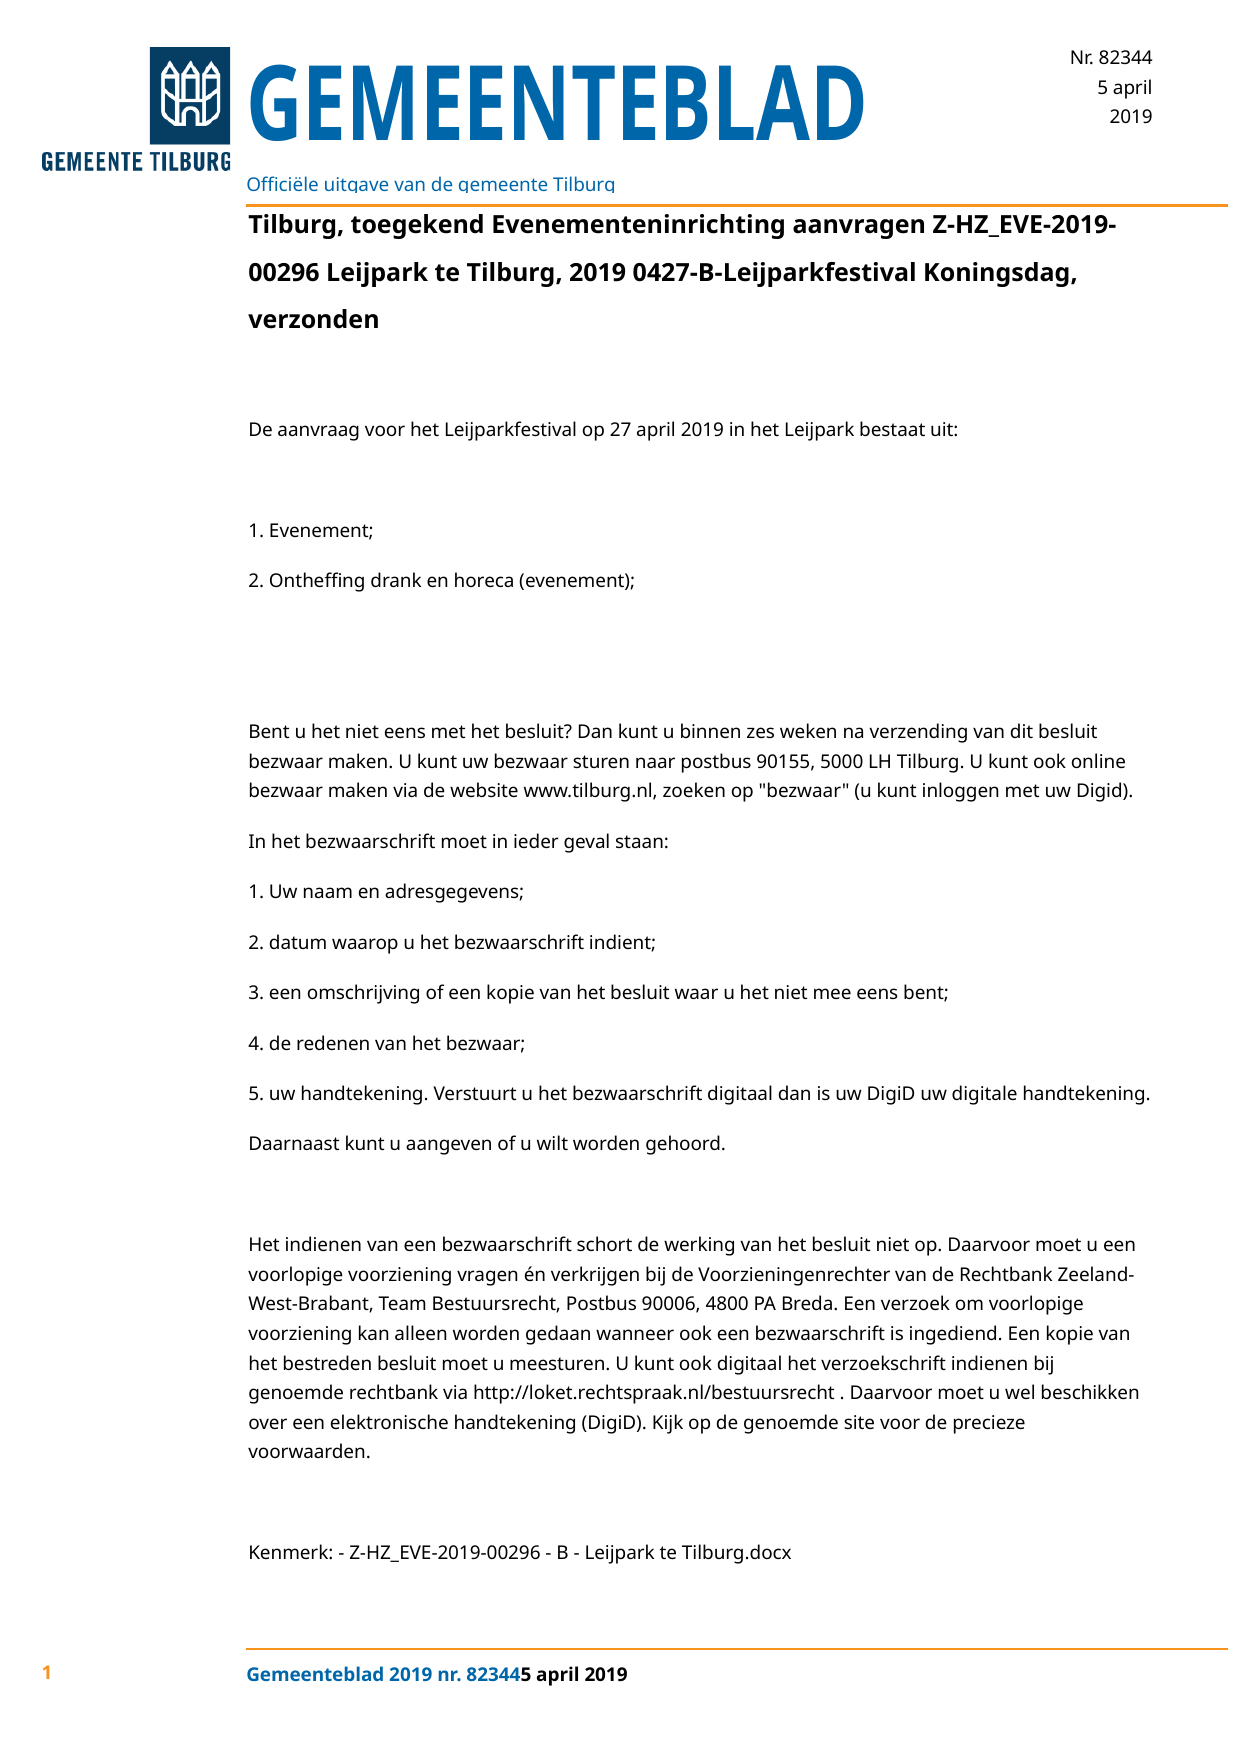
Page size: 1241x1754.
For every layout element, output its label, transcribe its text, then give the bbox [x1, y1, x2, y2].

text 5. uw handtekening. Verstuurt u het bezwaarschrift digitaal dan is uw DigiD uw digitale handtekening. [248, 1080, 1152, 1106]
text 2. Ontheffing drank en horeca (evenement); [248, 567, 1152, 593]
text Kenmerk: - Z-HZ_EVE-2019-00296 - B - Leijpark te Tilburg.docx [248, 1539, 1152, 1565]
text 2. datum waarop u het bezwaarschrift indient; [248, 929, 1152, 954]
text 3. een omschrijving of een kopie van het besluit waar u het niet mee eens bent; [248, 979, 1152, 1005]
text In het bezwaarschrift moet in ieder geval staan: [248, 828, 1152, 854]
text Het indienen van een bezwaarschrift schort de werking van het besluit niet op. Daarvoor moet u een voorlopige voorziening vragen én verkrijgen bij de Voorzieningenrechter van de Rechtbank Zeeland-West-Brabant, Team Bestuursrecht, Postbus 90006, 4800 PA Breda. Een verzoek om voorlopige voorziening kan alleen worden gedaan wanneer ook een bezwaarschrift is ingediend. Een kopie van het bestreden besluit moet u meesturen. U kunt ook digitaal het verzoekschrift indienen bij genoemde rechtbank via http://loket.rechtspraak.nl/bestuursrecht . Daarvoor moet u wel beschikken over een elektronische handtekening (DigiD). Kijk op de genoemde site voor de precieze voorwaarden. [248, 1231, 1152, 1464]
text 1. Uw naam en adresgegevens; [248, 878, 1152, 904]
text Daarnaast kunt u aangeven of u wilt worden gehoord. [248, 1131, 1152, 1156]
text 1. Evenement; [248, 517, 1152, 542]
text Bent u het niet eens met het besluit? Dan kunt u binnen zes weken na verzending van dit besluit bezwaar maken. U kunt uw bezwaar sturen naar postbus 90155, 5000 LH Tilburg. U kunt ook online bezwaar maken via de website www.tilburg.nl, zoeken op "bezwaar" (u kunt inloggen met uw Digid). [248, 718, 1152, 803]
text Tilburg, toegekend Evenementeninrichting aanvragen Z-HZ_EVE-2019-00296 Leijpark te Tilburg, 2019 0427-B-Leijparkfestival Koningsdag, verzonden [248, 207, 1152, 336]
text De aanvraag voor het Leijparkfestival op 27 april 2019 in het Leijpark bestaat uit: [248, 416, 1152, 442]
picture [41, 47, 231, 172]
text 4. de redenen van het bezwaar; [248, 1030, 1152, 1055]
